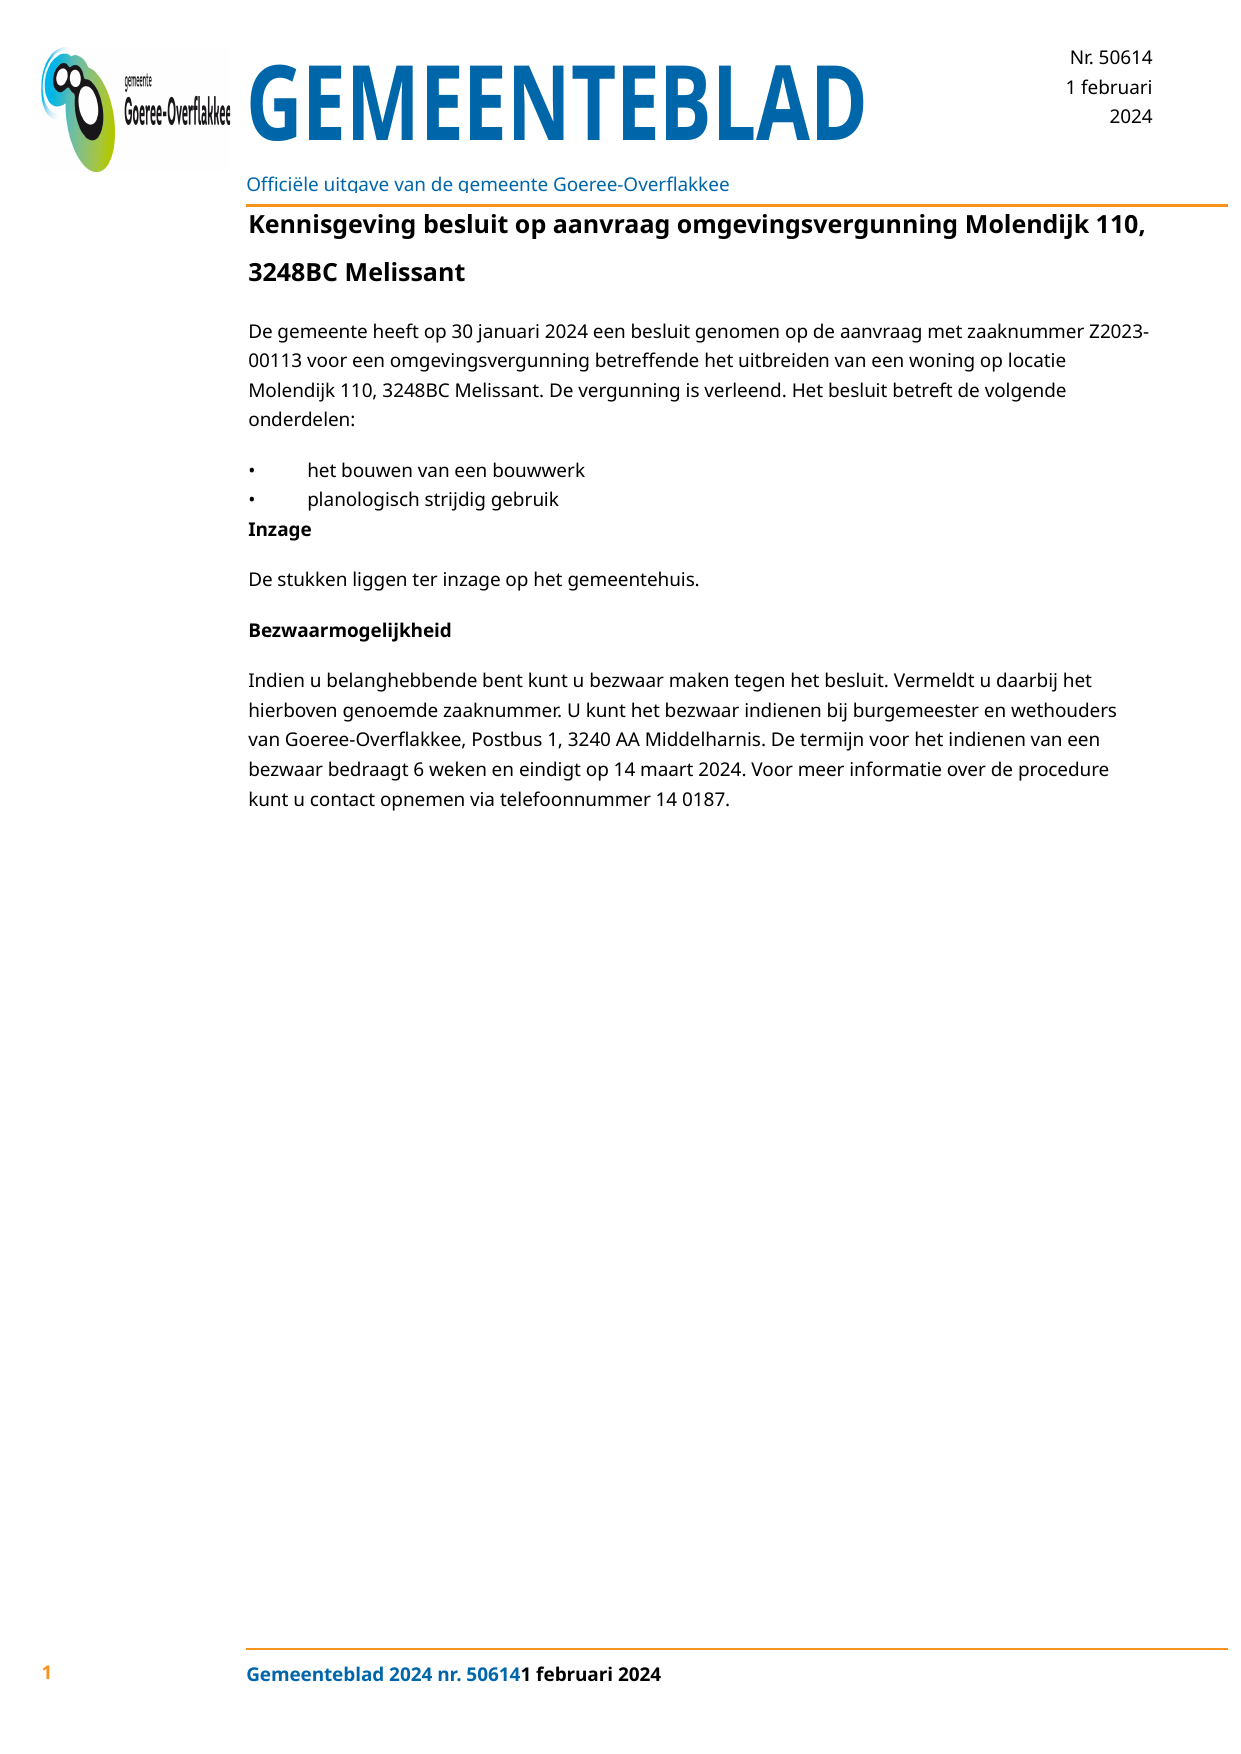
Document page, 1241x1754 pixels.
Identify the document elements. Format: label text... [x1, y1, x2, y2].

text Bezwaarmogelijkheid [248, 617, 1152, 643]
picture [41, 47, 231, 172]
list het bouwen van een bouwwerk [248, 457, 1152, 483]
text Indien u belanghebbende bent kunt u bezwaar maken tegen het besluit. Vermeldt u daarbij het hierboven genoemde zaaknummer. U kunt het bezwaar indienen bij burgemeester en wethouders van Goeree-Overflakkee, Postbus 1, 3240 AA Middelharnis. De termijn voor het indienen van een bezwaar bedraagt 6 weken en eindigt op 14 maart 2024. Voor meer informatie over de procedure kunt u contact opnemen via telefoonnummer 14 0187. [248, 667, 1152, 812]
text Inzage [248, 516, 1152, 542]
text De gemeente heeft op 30 januari 2024 een besluit genomen op de aanvraag met zaaknummer Z2023-00113 voor een omgevingsvergunning betreffende het uitbreiden van een woning op locatie Molendijk 110, 3248BC Melissant. De vergunning is verleend. Het besluit betreft de volgende onderdelen: [248, 318, 1152, 432]
list planologisch strijdig gebruik [248, 487, 1152, 512]
text Kennisgeving besluit op aanvraag omgevingsvergunning Molendijk 110, 3248BC Melissant [248, 207, 1152, 288]
text De stukken liggen ter inzage op het gemeentehuis. [248, 567, 1152, 592]
